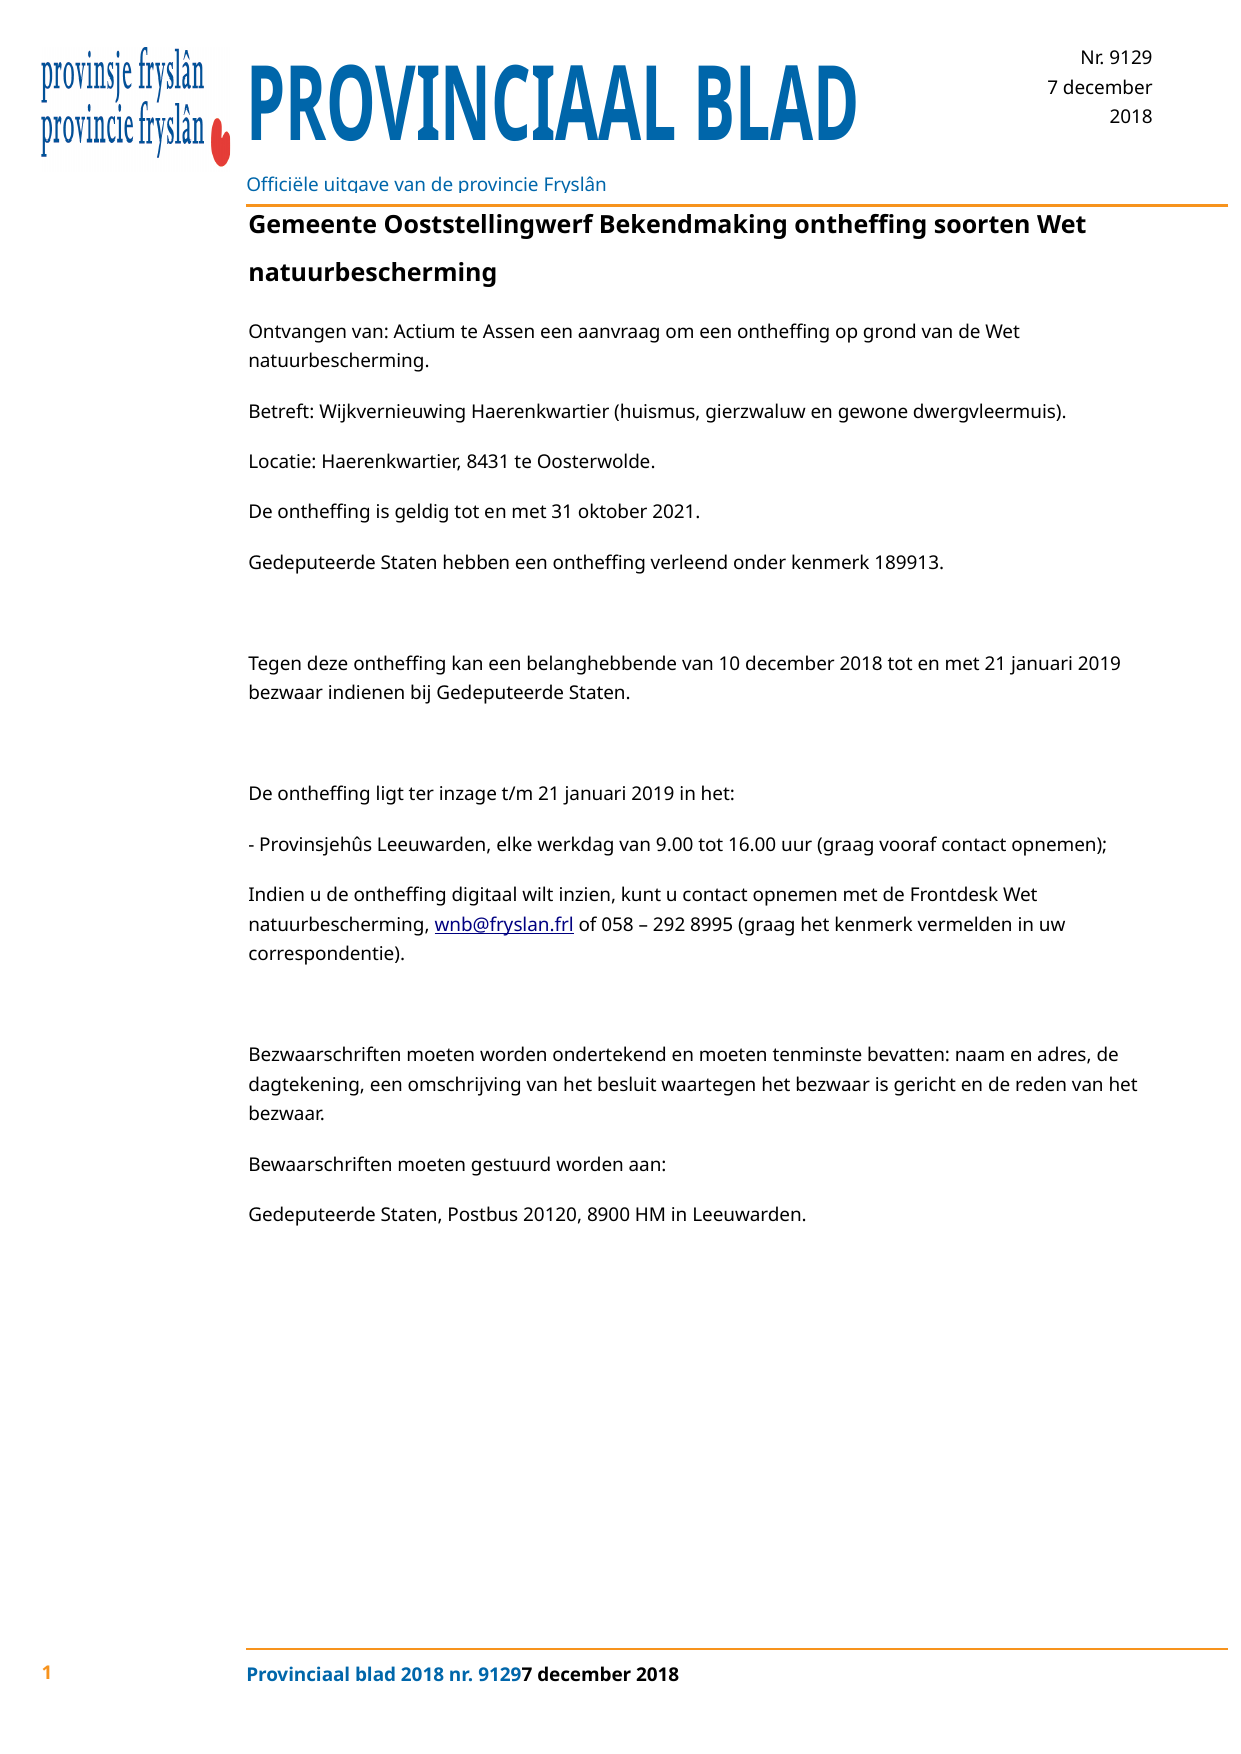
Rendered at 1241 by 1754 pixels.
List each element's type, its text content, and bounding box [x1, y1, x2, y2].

picture [41, 47, 231, 172]
text Locatie: Haerenkwartier, 8431 te Oosterwolde. [248, 448, 1152, 474]
text Ontvangen van: Actium te Assen een aanvraag om een ontheffing op grond van de Wet natuurbescherming. [248, 318, 1152, 373]
text Gedeputeerde Staten hebben een ontheffing verleend onder kenmerk 189913. [248, 549, 1152, 575]
text Gedeputeerde Staten, Postbus 20120, 8900 HM in Leeuwarden. [248, 1201, 1152, 1227]
text - Provinsjehûs Leeuwarden, elke werkdag van 9.00 tot 16.00 uur (graag vooraf contact opnemen); [248, 831, 1152, 857]
text Bezwaarschriften moeten worden ondertekend en moeten tenminste bevatten: naam en adres, de dagtekening, een omschrijving van het besluit waartegen het bezwaar is gericht en de reden van het bezwaar. [248, 1041, 1152, 1126]
text Betreft: Wijkvernieuwing Haerenkwartier (huismus, gierzwaluw en gewone dwergvleermuis). [248, 398, 1152, 424]
text De ontheffing is geldig tot en met 31 oktober 2021. [248, 499, 1152, 524]
text Tegen deze ontheffing kan een belanghebbende van 10 december 2018 tot en met 21 januari 2019 bezwaar indienen bij Gedeputeerde Staten. [248, 650, 1152, 705]
text Indien u de ontheffing digitaal wilt inzien, kunt u contact opnemen met de Frontdesk Wet natuurbescherming, wnb@fryslan.frl of 058 – 292 8995 (graag het kenmerk vermelden in uw correspondentie). [248, 881, 1152, 966]
text Gemeente Ooststellingwerf Bekendmaking ontheffing soorten Wet natuurbescherming [248, 207, 1152, 288]
text De ontheffing ligt ter inzage t/m 21 januari 2019 in het: [248, 780, 1152, 806]
text Bewaarschriften moeten gestuurd worden aan: [248, 1151, 1152, 1177]
